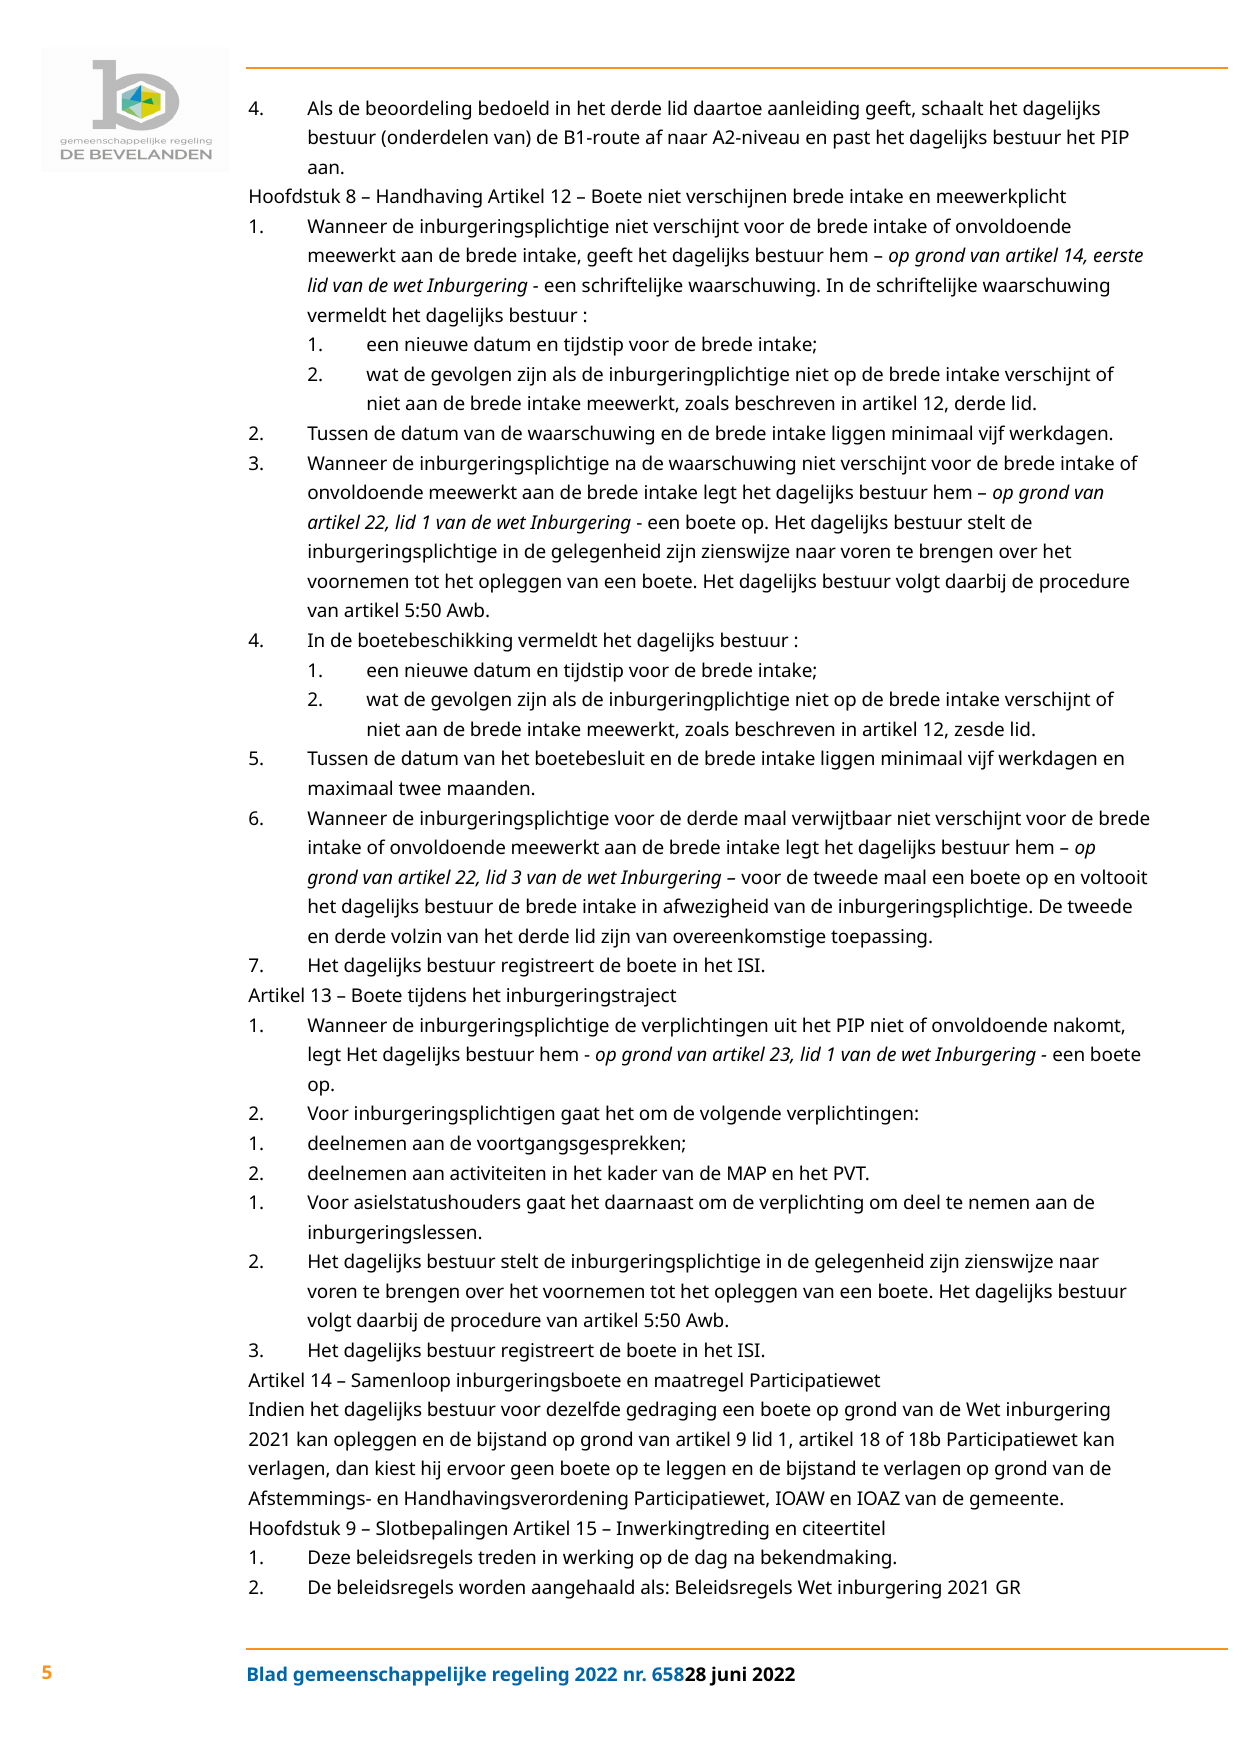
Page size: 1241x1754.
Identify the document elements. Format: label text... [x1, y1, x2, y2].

list Wanneer de inburgeringsplichtige de verplichtingen uit het PIP niet of onvoldoende nakomt, legt Het dagelijks bestuur hem - op grond van artikel 23, lid 1 van de wet Inburgering - een boete op. [248, 1012, 1152, 1097]
picture [41, 47, 231, 172]
list De beleidsregels worden aangehaald als: Beleidsregels Wet inburgering 2021 GR [248, 1574, 1152, 1600]
list Wanneer de inburgeringsplichtige niet verschijnt voor de brede intake of onvoldoende meewerkt aan de brede intake, geeft het dagelijks bestuur hem – op grond van artikel 14, eerste lid van de wet Inburgering - een schriftelijke waarschuwing. In de schriftelijke waarschuwing vermeldt het dagelijks bestuur : [248, 213, 1152, 328]
list een nieuwe datum en tijdstip voor de brede intake; [307, 331, 1152, 357]
text Hoofdstuk 8 – Handhaving Artikel 12 – Boete niet verschijnen brede intake en meewerkplicht [248, 183, 1152, 209]
list Voor inburgeringsplichtigen gaat het om de volgende verplichtingen: [248, 1101, 1152, 1126]
list deelnemen aan activiteiten in het kader van de MAP en het PVT. [248, 1160, 1152, 1186]
list Wanneer de inburgeringsplichtige voor de derde maal verwijtbaar niet verschijnt voor de brede intake of onvoldoende meewerkt aan de brede intake legt het dagelijks bestuur hem – op grond van artikel 22, lid 3 van de wet Inburgering – voor de tweede maal een boete op en voltooit het dagelijks bestuur de brede intake in afwezigheid van de inburgeringsplichtige. De tweede en derde volzin van het derde lid zijn van overeenkomstige toepassing. [248, 805, 1152, 949]
list Tussen de datum van de waarschuwing en de brede intake liggen minimaal vijf werkdagen. [248, 420, 1152, 446]
list deelnemen aan de voortgangsgesprekken; [248, 1130, 1152, 1156]
list Wanneer de inburgeringsplichtige na de waarschuwing niet verschijnt voor de brede intake of onvoldoende meewerkt aan de brede intake legt het dagelijks bestuur hem – op grond van artikel 22, lid 1 van de wet Inburgering - een boete op. Het dagelijks bestuur stelt de inburgeringsplichtige in de gelegenheid zijn zienswijze naar voren te brengen over het voornemen tot het opleggen van een boete. Het dagelijks bestuur volgt daarbij de procedure van artikel 5:50 Awb. [248, 450, 1152, 623]
text Indien het dagelijks bestuur voor dezelfde gedraging een boete op grond van de Wet inburgering 2021 kan opleggen en de bijstand op grond van artikel 9 lid 1, artikel 18 of 18b Participatiewet kan verlagen, dan kiest hij ervoor geen boete op te leggen en de bijstand te verlagen op grond van de Afstemmings- en Handhavingsverordening Participatiewet, IOAW en IOAZ van de gemeente. [248, 1396, 1152, 1511]
list Voor asielstatushouders gaat het daarnaast om de verplichting om deel te nemen aan de inburgeringslessen. [248, 1189, 1152, 1245]
text Artikel 14 – Samenloop inburgeringsboete en maatregel Participatiewet [248, 1367, 1152, 1393]
list Het dagelijks bestuur registreert de boete in het ISI. [248, 953, 1152, 978]
list Als de beoordeling bedoeld in het derde lid daartoe aanleiding geeft, schaalt het dagelijks bestuur (onderdelen van) de B1-route af naar A2-niveau en past het dagelijks bestuur het PIP aan. [248, 95, 1152, 180]
text Artikel 13 – Boete tijdens het inburgeringstraject [248, 982, 1152, 1008]
list wat de gevolgen zijn als de inburgeringplichtige niet op de brede intake verschijnt of niet aan de brede intake meewerkt, zoals beschreven in artikel 12, zesde lid. [307, 686, 1152, 742]
list Deze beleidsregels treden in werking op de dag na bekendmaking. [248, 1544, 1152, 1570]
list In de boetebeschikking vermeldt het dagelijks bestuur : [248, 627, 1152, 653]
text Hoofdstuk 9 – Slotbepalingen Artikel 15 – Inwerkingtreding en citeertitel [248, 1515, 1152, 1541]
list Tussen de datum van het boetebesluit en de brede intake liggen minimaal vijf werkdagen en maximaal twee maanden. [248, 746, 1152, 801]
list wat de gevolgen zijn als de inburgeringplichtige niet op de brede intake verschijnt of niet aan de brede intake meewerkt, zoals beschreven in artikel 12, derde lid. [307, 361, 1152, 416]
list een nieuwe datum en tijdstip voor de brede intake; [307, 657, 1152, 683]
list Het dagelijks bestuur registreert de boete in het ISI. [248, 1337, 1152, 1363]
list Het dagelijks bestuur stelt de inburgeringsplichtige in de gelegenheid zijn zienswijze naar voren te brengen over het voornemen tot het opleggen van een boete. Het dagelijks bestuur volgt daarbij de procedure van artikel 5:50 Awb. [248, 1248, 1152, 1333]
